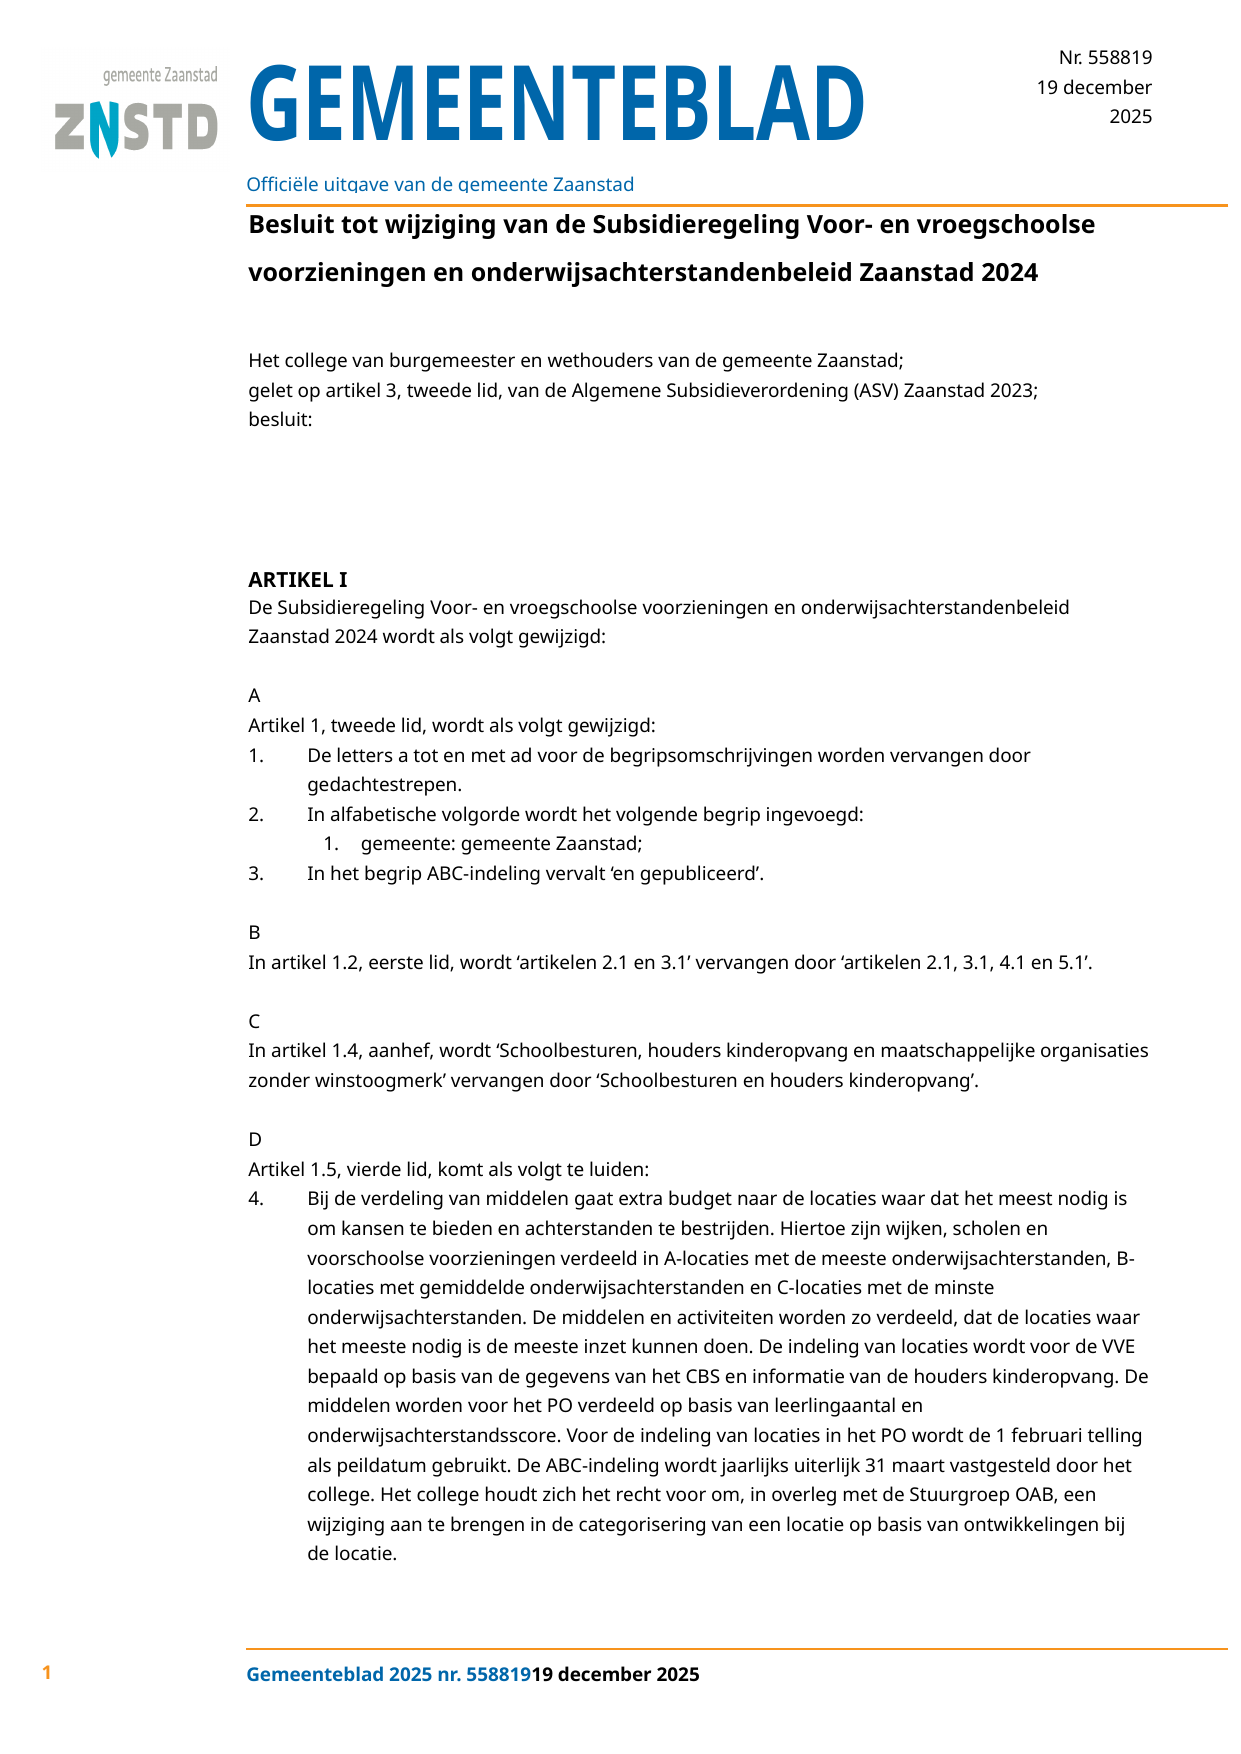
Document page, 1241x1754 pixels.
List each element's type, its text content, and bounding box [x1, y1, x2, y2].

text Besluit tot wijziging van de Subsidieregeling Voor- en vroegschoolse voorzieningen en onderwijsachterstandenbeleid Zaanstad 2024 [248, 207, 1152, 288]
list Bij de verdeling van middelen gaat extra budget naar de locaties waar dat het meest nodig is om kansen te bieden en achterstanden te bestrijden. Hiertoe zijn wijken, scholen en voorschoolse voorzieningen verdeeld in A-locaties met de meeste onderwijsachterstanden, B-locaties met gemiddelde onderwijsachterstanden en C-locaties met de minste onderwijsachterstanden. De middelen en activiteiten worden zo verdeeld, dat de locaties waar het meeste nodig is de meeste inzet kunnen doen. De indeling van locaties wordt voor de VVE bepaald op basis van de gegevens van het CBS en informatie van de houders kinderopvang. De middelen worden voor het PO verdeeld op basis van leerlingaantal en onderwijsachterstandsscore. Voor de indeling van locaties in het PO wordt de 1 februari telling als peildatum gebruikt. De ABC-indeling wordt jaarlijks uiterlijk 31 maart vastgesteld door het college. Het college houdt zich het recht voor om, in overleg met de Stuurgroep OAB, een wijziging aan te brengen in de categorisering van een locatie op basis van ontwikkelingen bij de locatie. [248, 1186, 1152, 1566]
list gemeente: gemeente Zaanstad; [323, 831, 1152, 856]
text B [248, 919, 1152, 945]
text De Subsidieregeling Voor- en vroegschoolse voorzieningen en onderwijsachterstandenbeleid Zaanstad 2024 wordt als volgt gewijzigd: [248, 594, 1152, 649]
list De letters a tot en met ad voor de begripsomschrijvingen worden vervangen door gedachtestrepen. [248, 742, 1152, 797]
list In alfabetische volgorde wordt het volgende begrip ingevoegd: [248, 801, 1152, 827]
text Artikel 1, tweede lid, wordt als volgt gewijzigd: [248, 712, 1152, 738]
text Artikel 1.5, vierde lid, komt als volgt te luiden: [248, 1156, 1152, 1182]
text gelet op artikel 3, tweede lid, van de Algemene Subsidieverordening (ASV) Zaanstad 2023; [248, 377, 1152, 403]
text Het college van burgemeester en wethouders van de gemeente Zaanstad; [248, 347, 1152, 373]
text D [248, 1126, 1152, 1152]
text C [248, 1008, 1152, 1034]
text besluit: [248, 407, 1152, 432]
text A [248, 683, 1152, 708]
list In het begrip ABC-indeling vervalt ‘en gepubliceerd’. [248, 860, 1152, 886]
text ARTIKEL I [248, 566, 1152, 594]
text In artikel 1.4, aanhef, wordt ‘Schoolbesturen, houders kinderopvang en maatschappelijke organisaties zonder winstoogmerk’ vervangen door ‘Schoolbesturen en houders kinderopvang’. [248, 1038, 1152, 1093]
picture [41, 47, 231, 172]
text In artikel 1.2, eerste lid, wordt ‘artikelen 2.1 en 3.1’ vervangen door ‘artikelen 2.1, 3.1, 4.1 en 5.1’. [248, 949, 1152, 975]
